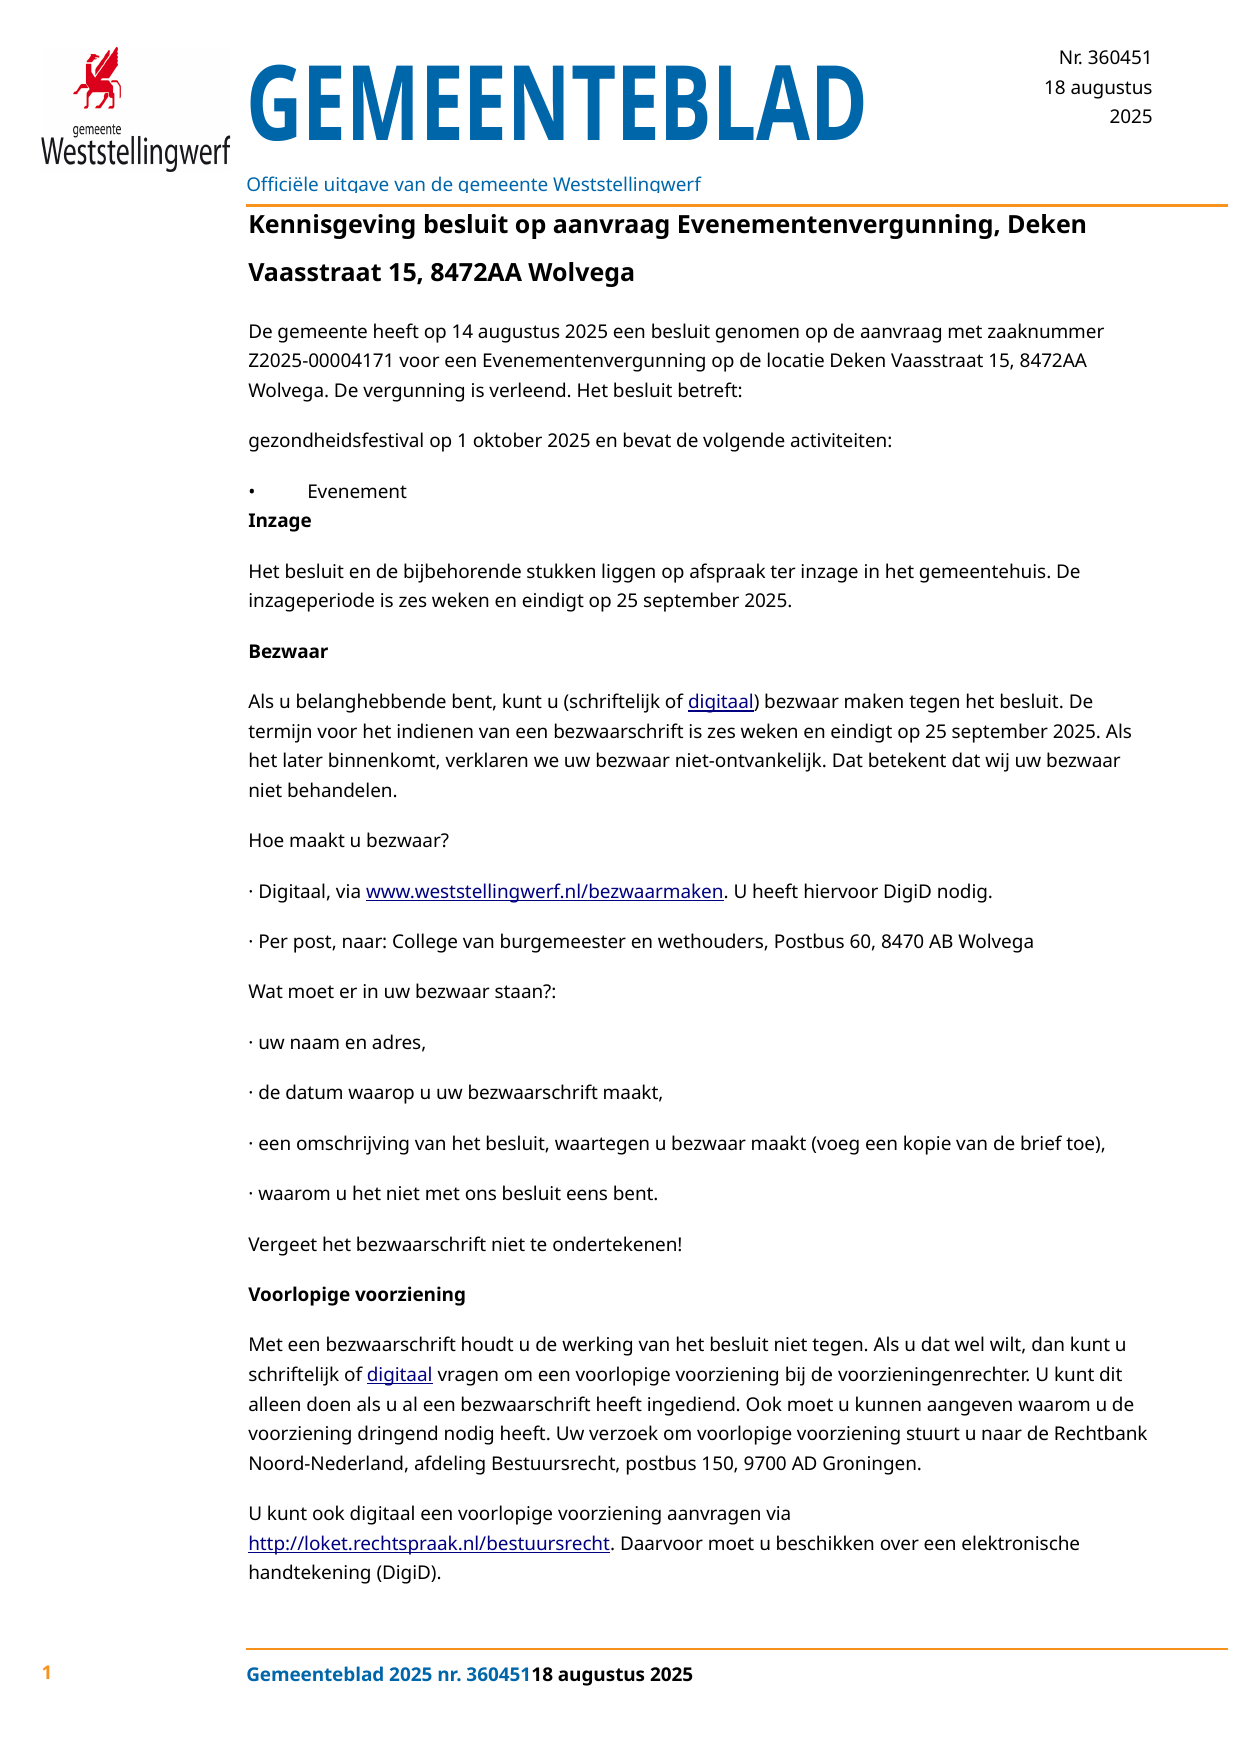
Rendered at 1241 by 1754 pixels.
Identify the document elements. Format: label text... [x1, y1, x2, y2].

text · uw naam en adres, [248, 1029, 1152, 1055]
text gezondheidsfestival op 1 oktober 2025 en bevat de volgende activiteiten: [248, 427, 1152, 453]
text Bezwaar [248, 638, 1152, 664]
text Als u belanghebbende bent, kunt u (schriftelijk of digitaal) bezwaar maken tegen het besluit. De termijn voor het indienen van een bezwaarschrift is zes weken en eindigt op 25 september 2025. Als het later binnenkomt, verklaren we uw bezwaar niet-ontvankelijk. Dat betekent dat wij uw bezwaar niet behandelen. [248, 688, 1152, 803]
text Voorlopige voorziening [248, 1281, 1152, 1307]
text · een omschrijving van het besluit, waartegen u bezwaar maakt (voeg een kopie van de brief toe), [248, 1130, 1152, 1156]
text De gemeente heeft op 14 augustus 2025 een besluit genomen op de aanvraag met zaaknummer Z2025-00004171 voor een Evenementenvergunning op de locatie Deken Vaasstraat 15, 8472AA Wolvega. De vergunning is verleend. Het besluit betreft: [248, 318, 1152, 403]
text U kunt ook digitaal een voorlopige voorziening aanvragen via http://loket.rechtspraak.nl/bestuursrecht. Daarvoor moet u beschikken over een elektronische handtekening (DigiD). [248, 1500, 1152, 1585]
text Kennisgeving besluit op aanvraag Evenementenvergunning, Deken Vaasstraat 15, 8472AA Wolvega [248, 207, 1152, 288]
text · Per post, naar: College van burgemeester en wethouders, Postbus 60, 8470 AB Wolvega [248, 928, 1152, 954]
text Vergeet het bezwaarschrift niet te ondertekenen! [248, 1231, 1152, 1257]
text · de datum waarop u uw bezwaarschrift maakt, [248, 1079, 1152, 1105]
text Met een bezwaarschrift houdt u de werking van het besluit niet tegen. Als u dat wel wilt, dan kunt u schriftelijk of digitaal vragen om een voorlopige voorziening bij de voorzieningenrechter. U kunt dit alleen doen als u al een bezwaarschrift heeft ingediend. Ook moet u kunnen aangeven waarom u de voorziening dringend nodig heeft. Uw verzoek om voorlopige voorziening stuurt u naar de Rechtbank Noord-Nederland, afdeling Bestuursrecht, postbus 150, 9700 AD Groningen. [248, 1332, 1152, 1476]
list Evenement [248, 478, 1152, 504]
text Het besluit en de bijbehorende stukken liggen op afspraak ter inzage in het gemeentehuis. De inzageperiode is zes weken en eindigt op 25 september 2025. [248, 558, 1152, 613]
text · waarom u het niet met ons besluit eens bent. [248, 1180, 1152, 1206]
picture [41, 47, 231, 172]
text Hoe maakt u bezwaar? [248, 827, 1152, 853]
text · Digitaal, via www.weststellingwerf.nl/bezwaarmaken. U heeft hiervoor DigiD nodig. [248, 878, 1152, 904]
text Inzage [248, 507, 1152, 533]
text Wat moet er in uw bezwaar staan?: [248, 979, 1152, 1004]
